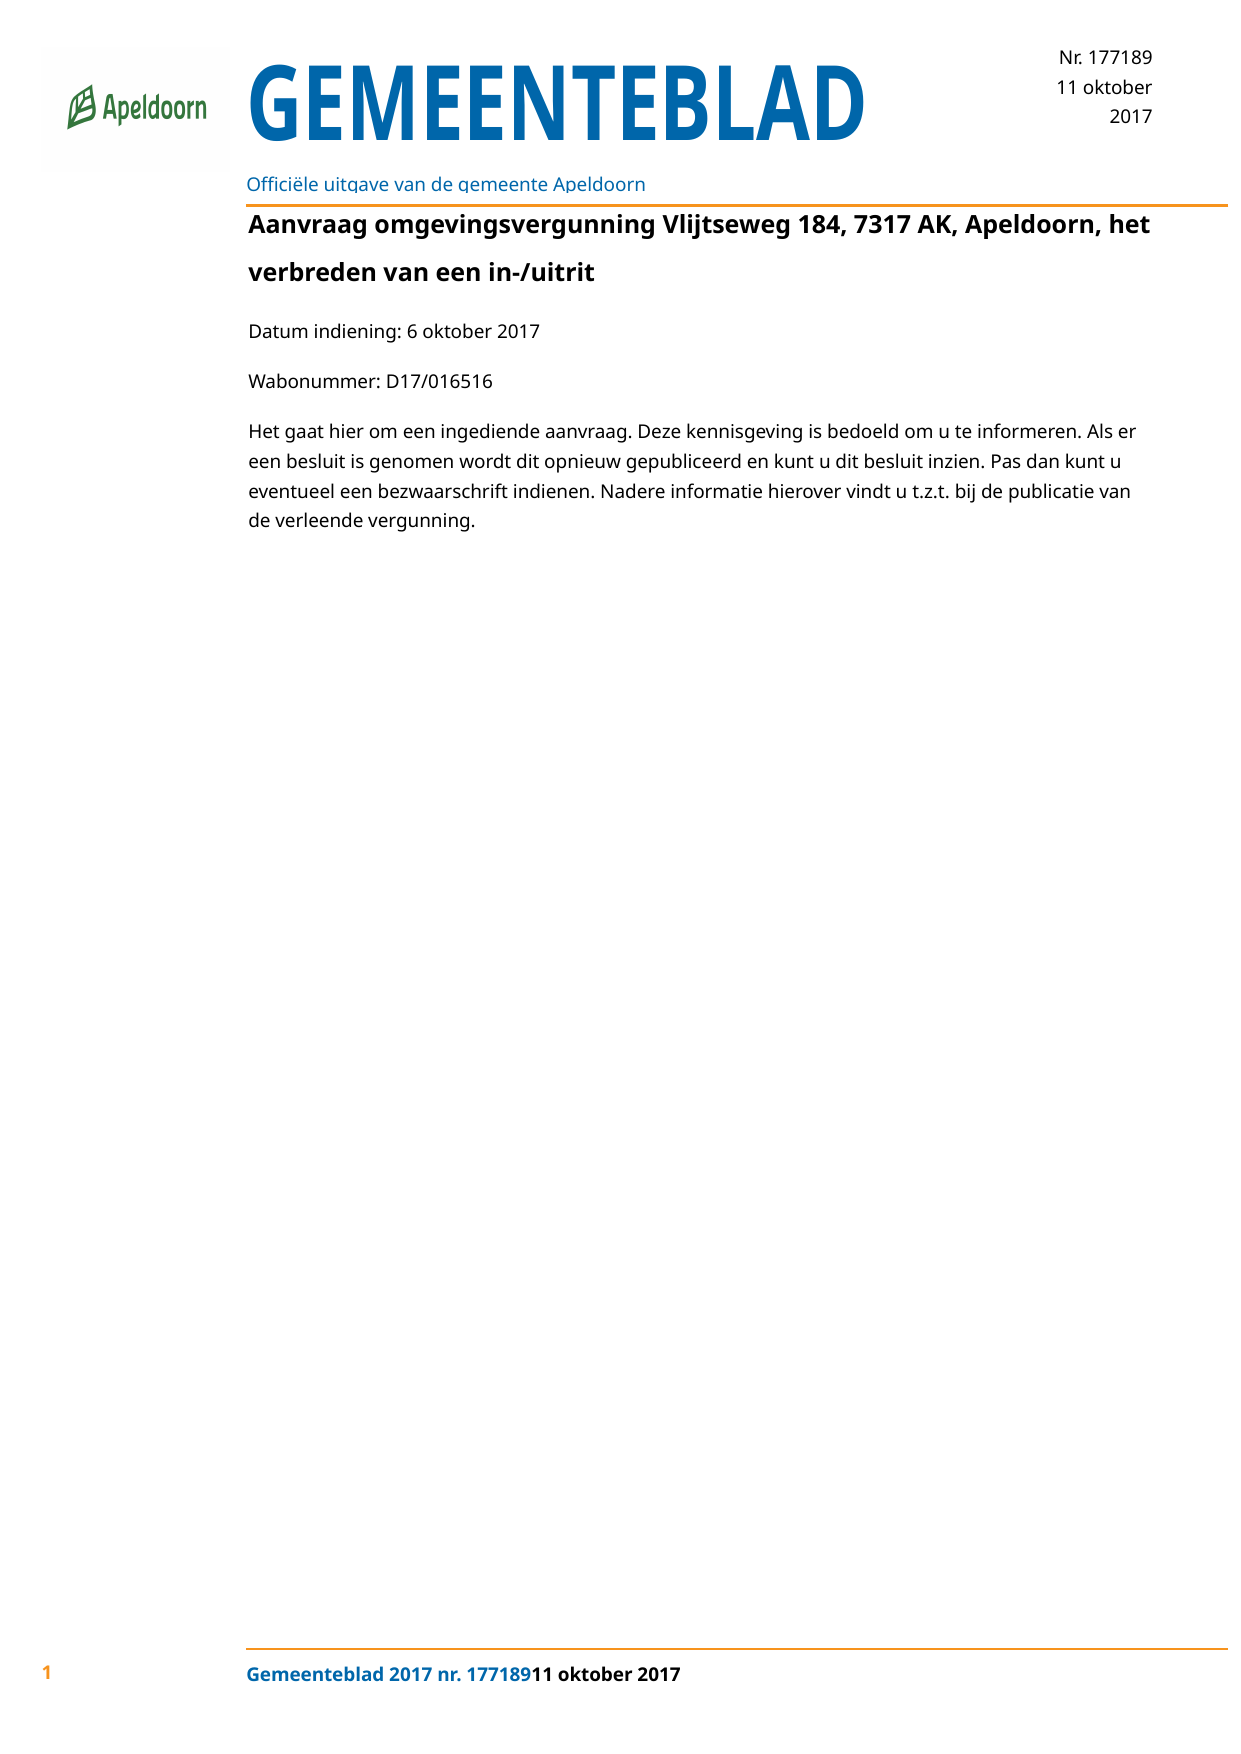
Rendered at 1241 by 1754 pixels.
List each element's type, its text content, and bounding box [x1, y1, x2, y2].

text Datum indiening: 6 oktober 2017 [248, 318, 1152, 344]
text Het gaat hier om een ingediende aanvraag. Deze kennisgeving is bedoeld om u te informeren. Als er een besluit is genomen wordt dit opnieuw gepubliceerd en kunt u dit besluit inzien. Pas dan kunt u eventueel een bezwaarschrift indienen. Nadere informatie hierover vindt u t.z.t. bij de publicatie van de verleende vergunning. [248, 419, 1152, 533]
text Aanvraag omgevingsvergunning Vlijtseweg 184, 7317 AK, Apeldoorn, het verbreden van een in-/uitrit [248, 207, 1152, 288]
text Wabonummer: D17/016516 [248, 368, 1152, 394]
picture [41, 47, 231, 172]
